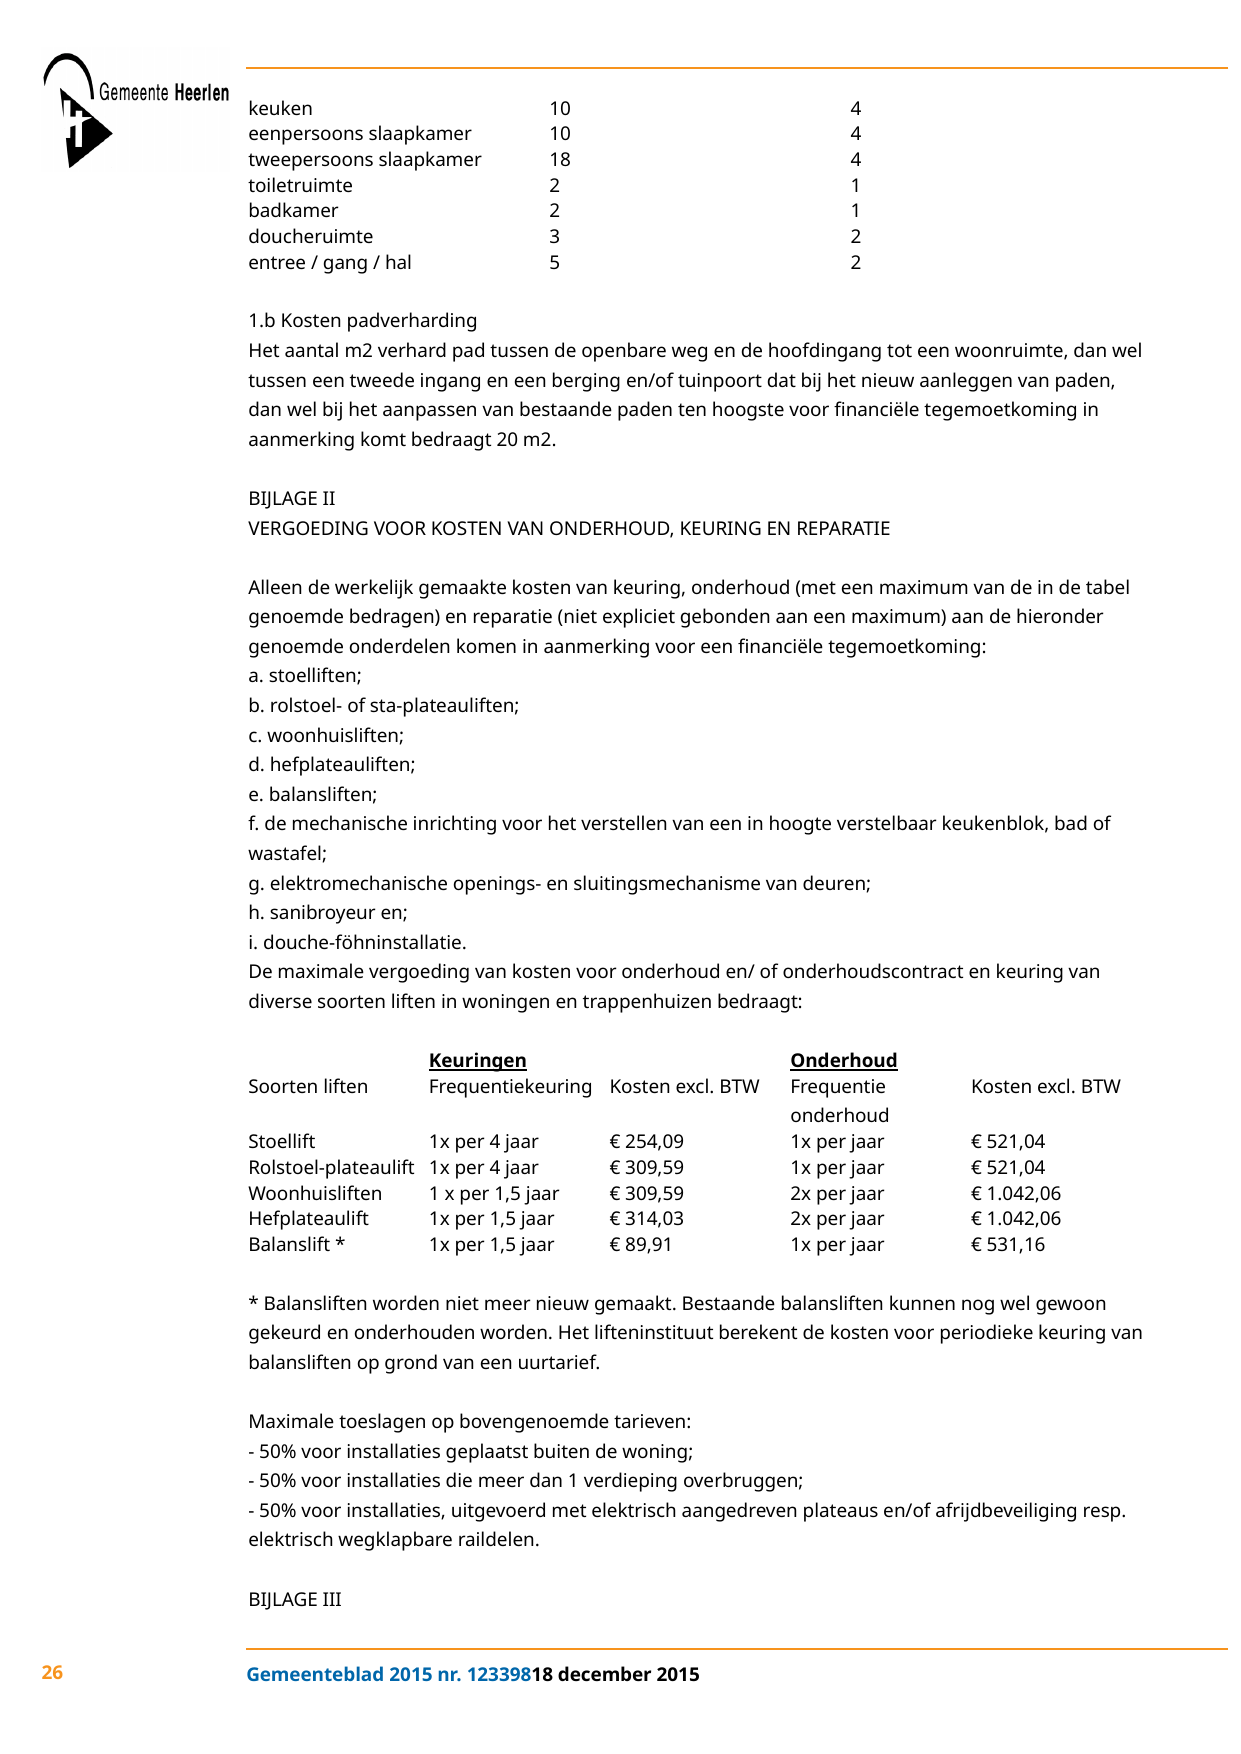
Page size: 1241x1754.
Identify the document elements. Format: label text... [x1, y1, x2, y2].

table_cell € 521,04 [971, 1129, 1152, 1154]
table_cell € 309,59 [609, 1154, 790, 1180]
table_cell 10 [549, 121, 850, 146]
text - 50% voor installaties die meer dan 1 verdieping overbruggen; [248, 1467, 1152, 1493]
table_cell 1x per jaar [790, 1154, 971, 1180]
table_cell 3 [549, 224, 850, 249]
table_cell 5 [549, 249, 850, 275]
table_cell 2 [850, 224, 1152, 249]
text d. hefplateauliften; [248, 751, 1152, 777]
table_cell 1x per jaar [790, 1129, 971, 1154]
table_cell Balanslift * [248, 1231, 429, 1257]
table_cell Rolstoel-plateaulift [248, 1154, 429, 1180]
text i. douche-föhninstallatie. [248, 929, 1152, 955]
table_cell € 314,03 [609, 1206, 790, 1231]
table_cell 4 [850, 121, 1152, 146]
text BIJLAGE III [248, 1586, 1152, 1611]
table_cell 4 [850, 95, 1152, 121]
table_cell 4 [850, 146, 1152, 172]
table_cell € 1.042,06 [971, 1206, 1152, 1231]
table_cell 1x per 1,5 jaar [429, 1206, 609, 1231]
text - 50% voor installaties geplaatst buiten de woning; [248, 1438, 1152, 1463]
table_header Keuringen [429, 1048, 790, 1073]
text De maximale vergoeding van kosten voor onderhoud en/ of onderhoudscontract en keuring van diverse soorten liften in woningen en trappenhuizen bedraagt: [248, 958, 1152, 1014]
table_cell 1x per 4 jaar [429, 1154, 609, 1180]
picture [41, 47, 231, 172]
text f. de mechanische inrichting voor het verstellen van een in hoogte verstelbaar keukenblok, bad of wastafel; [248, 811, 1152, 866]
table_cell Hefplateaulift [248, 1206, 429, 1231]
table_cell entree / gang / hal [248, 249, 549, 275]
table_cell doucheruimte [248, 224, 549, 249]
table_cell Kosten excl. BTW [971, 1073, 1152, 1128]
table_cell 18 [549, 146, 850, 172]
table_cell 2 [549, 172, 850, 198]
table_cell 2 [549, 198, 850, 223]
table_cell toiletruimte [248, 172, 549, 198]
table_cell Frequentie onderhoud [790, 1073, 971, 1128]
text b. rolstoel- of sta-plateauliften; [248, 692, 1152, 718]
text - 50% voor installaties, uitgevoerd met elektrisch aangedreven plateaus en/of afrijdbeveiliging resp. elektrisch wegklapbare raildelen. [248, 1497, 1152, 1552]
table_cell 10 [549, 95, 850, 121]
text VERGOEDING VOOR KOSTEN VAN ONDERHOUD, KEURING EN REPARATIE [248, 515, 1152, 541]
table_cell Soorten liften [248, 1073, 429, 1128]
text g. elektromechanische openings- en sluitingsmechanisme van deuren; [248, 870, 1152, 896]
table_cell 2x per jaar [790, 1180, 971, 1206]
table_cell € 531,16 [971, 1231, 1152, 1257]
table_cell 1 [850, 198, 1152, 223]
text a. stoelliften; [248, 663, 1152, 688]
table_cell Stoellift [248, 1129, 429, 1154]
table_cell € 1.042,06 [971, 1180, 1152, 1206]
table_cell Frequentiekeuring [429, 1073, 609, 1128]
table_cell 1x per 4 jaar [429, 1129, 609, 1154]
text e. balansliften; [248, 781, 1152, 807]
text * Balansliften worden niet meer nieuw gemaakt. Bestaande balansliften kunnen nog wel gewoon gekeurd en onderhouden worden. Het lifteninstituut berekent de kosten voor periodieke keuring van balansliften op grond van een uurtarief. [248, 1290, 1152, 1375]
table_cell 1 x per 1,5 jaar [429, 1180, 609, 1206]
table_cell € 309,59 [609, 1180, 790, 1206]
text Alleen de werkelijk gemaakte kosten van keuring, onderhoud (met een maximum van de in de tabel genoemde bedragen) en reparatie (niet expliciet gebonden aan een maximum) aan de hieronder genoemde onderdelen komen in aanmerking voor een financiële tegemoetkoming: [248, 574, 1152, 659]
text Het aantal m2 verhard pad tussen de openbare weg en de hoofdingang tot een woonruimte, dan wel tussen een tweede ingang en een berging en/of tuinpoort dat bij het nieuw aanleggen van paden, dan wel bij het aanpassen van bestaande paden ten hoogste voor financiële tegemoetkoming in aanmerking komt bedraagt 20 m2. [248, 337, 1152, 452]
table_cell 1x per jaar [790, 1231, 971, 1257]
text c. woonhuisliften; [248, 722, 1152, 748]
text h. sanibroyeur en; [248, 899, 1152, 925]
table_cell keuken [248, 95, 549, 121]
table_cell € 254,09 [609, 1129, 790, 1154]
table_cell Woonhuisliften [248, 1180, 429, 1206]
text 1.b Kosten padverharding [248, 308, 1152, 333]
table_cell 2 [850, 249, 1152, 275]
table_cell Kosten excl. BTW [609, 1073, 790, 1128]
table_cell € 521,04 [971, 1154, 1152, 1180]
text Maximale toeslagen op bovengenoemde tarieven: [248, 1408, 1152, 1434]
table_cell eenpersoons slaapkamer [248, 121, 549, 146]
table_cell badkamer [248, 198, 549, 223]
table_cell 1 [850, 172, 1152, 198]
text BIJLAGE II [248, 485, 1152, 511]
table_cell € 89,91 [609, 1231, 790, 1257]
table_header Onderhoud [790, 1048, 1152, 1073]
table_cell 1x per 1,5 jaar [429, 1231, 609, 1257]
table_header [248, 1048, 429, 1073]
table_cell 2x per jaar [790, 1206, 971, 1231]
table_cell tweepersoons slaapkamer [248, 146, 549, 172]
